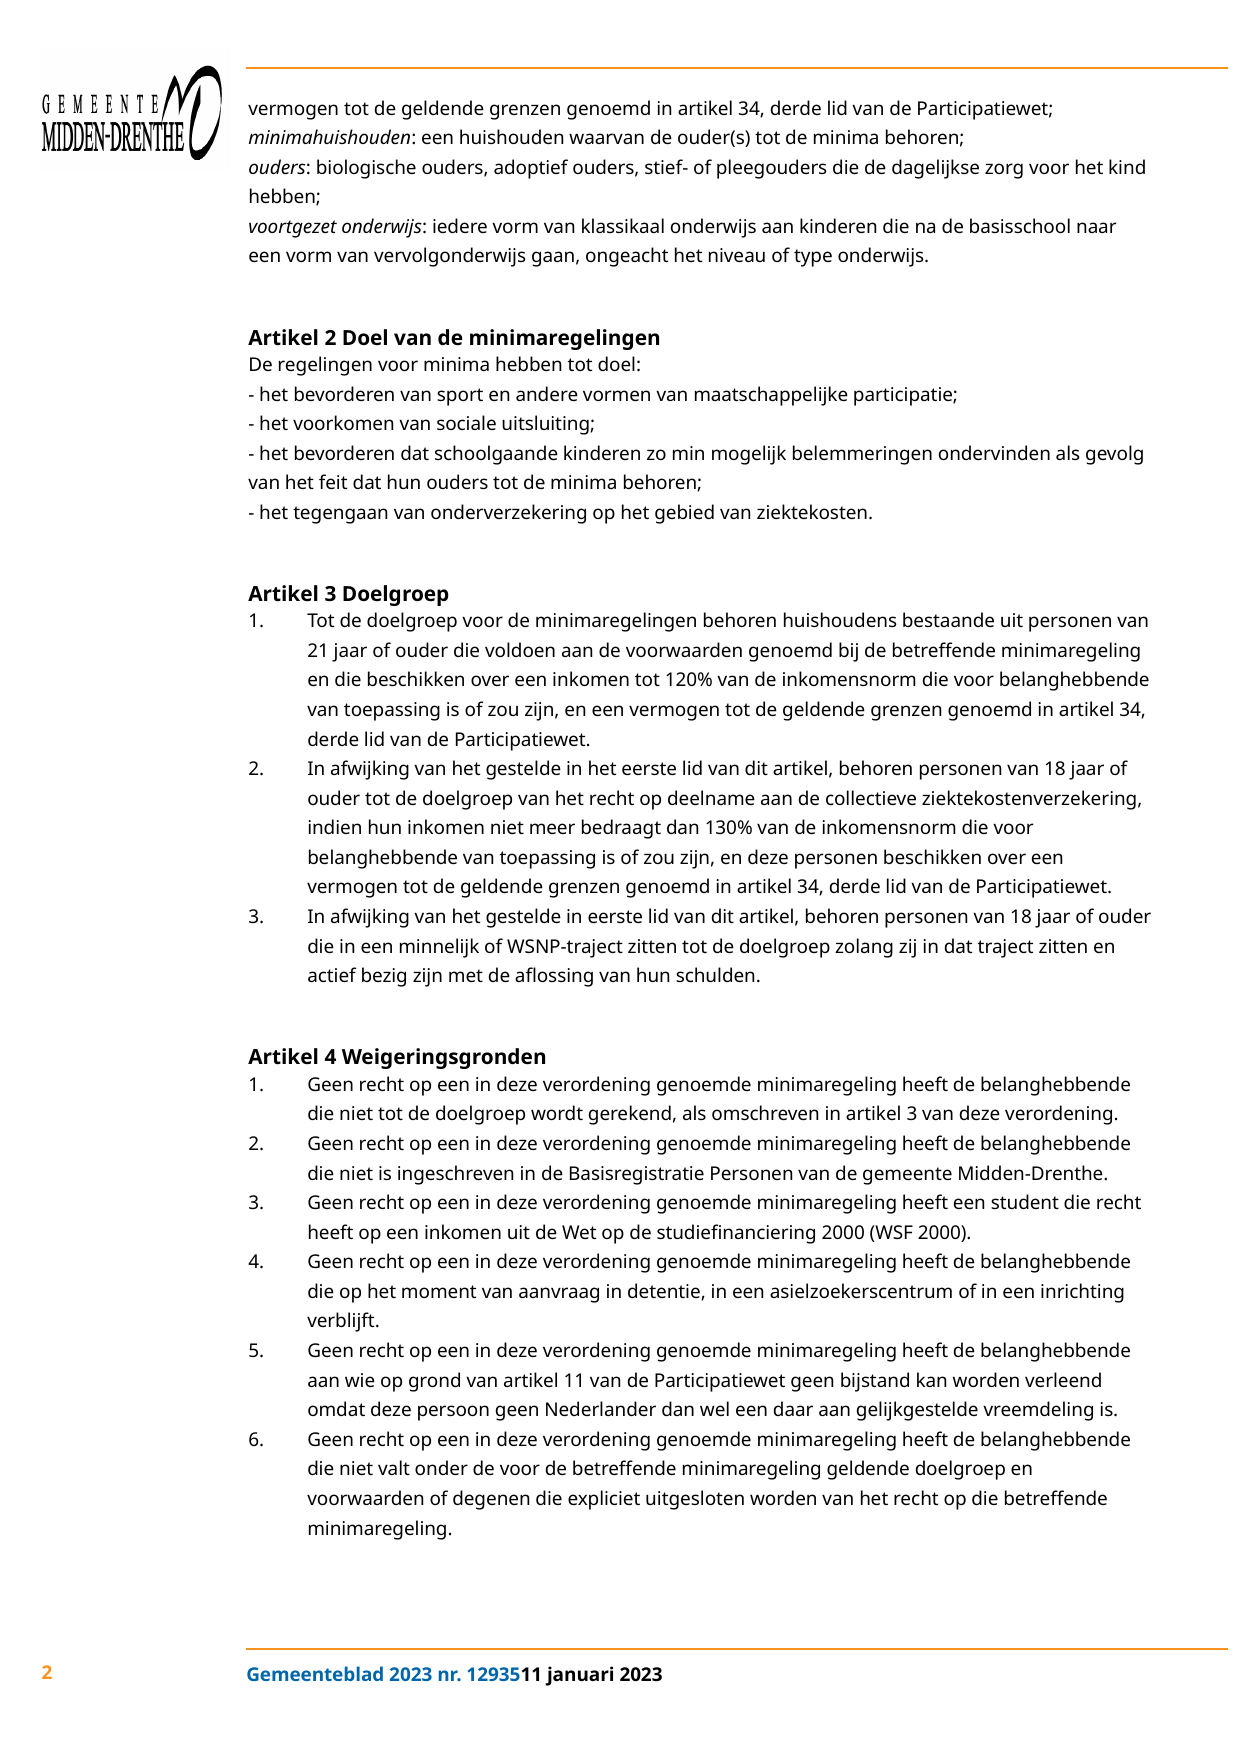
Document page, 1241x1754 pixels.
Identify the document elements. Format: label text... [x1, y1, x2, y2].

text voortgezet onderwijs: iedere vorm van klassikaal onderwijs aan kinderen die na de basisschool naar een vorm van vervolgonderwijs gaan, ongeacht het niveau of type onderwijs. [248, 213, 1152, 268]
list Geen recht op een in deze verordening genoemde minimaregeling heeft de belanghebbende die op het moment van aanvraag in detentie, in een asielzoekerscentrum of in een inrichting verblijft. [248, 1248, 1152, 1333]
list In afwijking van het gestelde in eerste lid van dit artikel, behoren personen van 18 jaar of ouder die in een minnelijk of WSNP-traject zitten tot de doelgroep zolang zij in dat traject zitten en actief bezig zijn met de aflossing van hun schulden. [248, 903, 1152, 988]
text - het bevorderen dat schoolgaande kinderen zo min mogelijk belemmeringen ondervinden als gevolg van het feit dat hun ouders tot de minima behoren; [248, 440, 1152, 495]
text - het bevorderen van sport en andere vormen van maatschappelijke participatie; [248, 381, 1152, 406]
list Geen recht op een in deze verordening genoemde minimaregeling heeft de belanghebbende die niet tot de doelgroep wordt gerekend, als omschreven in artikel 3 van deze verordening. [248, 1071, 1152, 1126]
list In afwijking van het gestelde in het eerste lid van dit artikel, behoren personen van 18 jaar of ouder tot de doelgroep van het recht op deelname aan de collectieve ziektekostenverzekering, indien hun inkomen niet meer bedraagt dan 130% van de inkomensnorm die voor belanghebbende van toepassing is of zou zijn, en deze personen beschikken over een vermogen tot de geldende grenzen genoemd in artikel 34, derde lid van de Participatiewet. [248, 755, 1152, 899]
text vermogen tot de geldende grenzen genoemd in artikel 34, derde lid van de Participatiewet; [248, 95, 1152, 121]
text De regelingen voor minima hebben tot doel: [248, 351, 1152, 377]
text - het voorkomen van sociale uitsluiting; [248, 410, 1152, 436]
list Geen recht op een in deze verordening genoemde minimaregeling heeft de belanghebbende die niet valt onder de voor de betreffende minimaregeling geldende doelgroep en voorwaarden of degenen die expliciet uitgesloten worden van het recht op die betreffende minimaregeling. [248, 1426, 1152, 1540]
list Geen recht op een in deze verordening genoemde minimaregeling heeft de belanghebbende die niet is ingeschreven in de Basisregistratie Personen van de gemeente Midden-Drenthe. [248, 1130, 1152, 1185]
list Geen recht op een in deze verordening genoemde minimaregeling heeft een student die recht heeft op een inkomen uit de Wet op de studiefinanciering 2000 (WSF 2000). [248, 1189, 1152, 1244]
text Artikel 3 Doelgroep [248, 579, 1152, 607]
list Geen recht op een in deze verordening genoemde minimaregeling heeft de belanghebbende aan wie op grond van artikel 11 van de Participatiewet geen bijstand kan worden verleend omdat deze persoon geen Nederlander dan wel een daar aan gelijkgestelde vreemdeling is. [248, 1337, 1152, 1422]
text ouders: biologische ouders, adoptief ouders, stief- of pleegouders die de dagelijkse zorg voor het kind hebben; [248, 154, 1152, 209]
picture [41, 47, 231, 172]
text Artikel 2 Doel van de minimaregelingen [248, 323, 1152, 351]
text Artikel 4 Weigeringsgronden [248, 1042, 1152, 1071]
list Tot de doelgroep voor de minimaregelingen behoren huishoudens bestaande uit personen van 21 jaar of ouder die voldoen aan de voorwaarden genoemd bij de betreffende minimaregeling en die beschikken over een inkomen tot 120% van de inkomensnorm die voor belanghebbende van toepassing is of zou zijn, en een vermogen tot de geldende grenzen genoemd in artikel 34, derde lid van de Participatiewet. [248, 607, 1152, 752]
text - het tegengaan van onderverzekering op het gebied van ziektekosten. [248, 499, 1152, 525]
text minimahuishouden: een huishouden waarvan de ouder(s) tot de minima behoren; [248, 124, 1152, 150]
